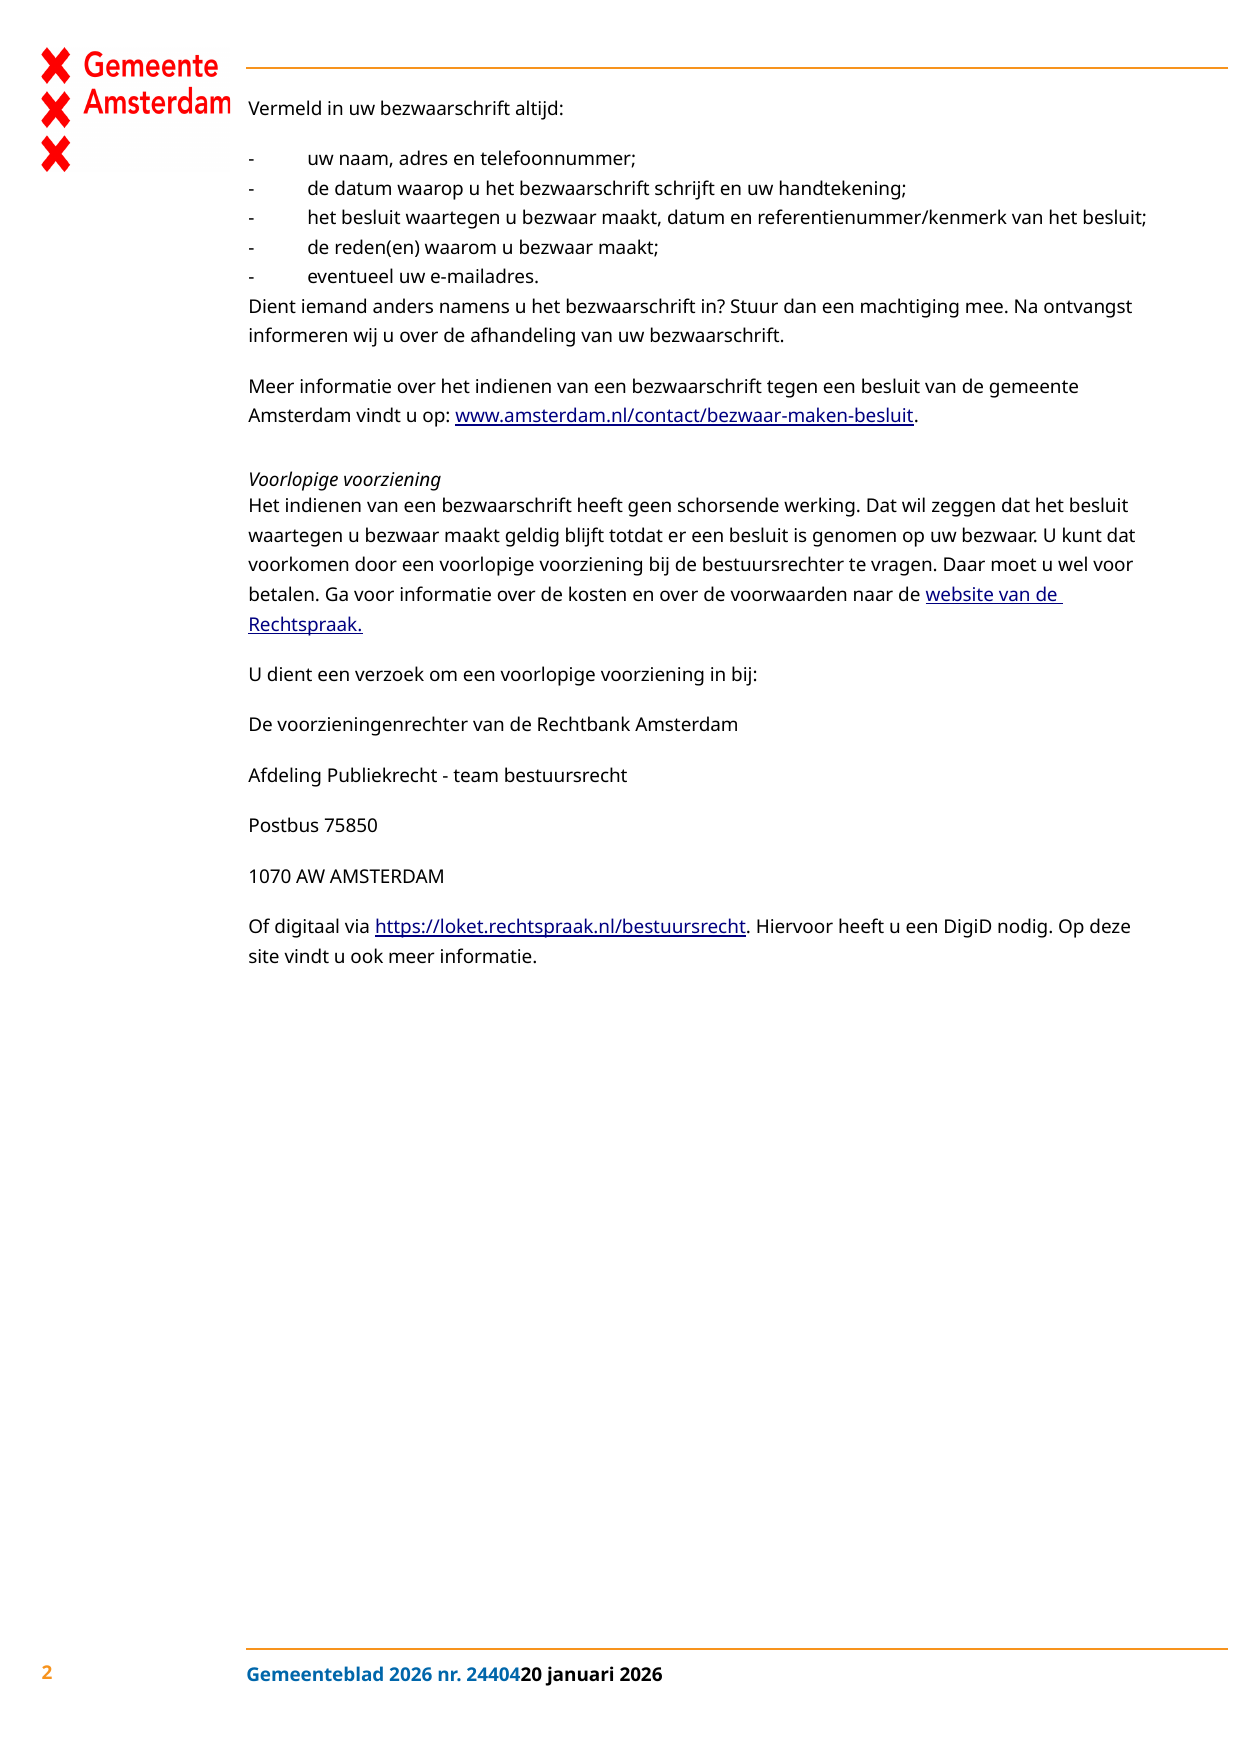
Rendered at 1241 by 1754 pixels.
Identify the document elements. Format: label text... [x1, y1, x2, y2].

text Postbus 75850 [248, 812, 1152, 838]
text Voorlopige voorziening [248, 467, 1152, 492]
text De voorzieningenrechter van de Rechtbank Amsterdam [248, 712, 1152, 737]
list de datum waarop u het bezwaarschrift schrijft en uw handtekening; [248, 175, 1152, 201]
text Meer informatie over het indienen van een bezwaarschrift tegen een besluit van de gemeente Amsterdam vindt u op: www.amsterdam.nl/contact/bezwaar-maken-besluit. [248, 373, 1152, 428]
list de reden(en) waarom u bezwaar maakt; [248, 234, 1152, 260]
picture [41, 47, 231, 172]
text Afdeling Publiekrecht - team bestuursrecht [248, 762, 1152, 788]
text Vermeld in uw bezwaarschrift altijd: [248, 95, 1152, 121]
text U dient een verzoek om een voorlopige voorziening in bij: [248, 661, 1152, 687]
text Het indienen van een bezwaarschrift heeft geen schorsende werking. Dat wil zeggen dat het besluit waartegen u bezwaar maakt geldig blijft totdat er een besluit is genomen op uw bezwaar. U kunt dat voorkomen door een voorlopige voorziening bij de bestuursrechter te vragen. Daar moet u wel voor betalen. Ga voor informatie over de kosten en over de voorwaarden naar de website van de Rechtspraak. [248, 492, 1152, 636]
text 1070 AW AMSTERDAM [248, 863, 1152, 888]
text Of digitaal via https://loket.rechtspraak.nl/bestuursrecht. Hiervoor heeft u een DigiD nodig. Op deze site vindt u ook meer informatie. [248, 913, 1152, 968]
list eventueel uw e-mailadres. [248, 263, 1152, 289]
text Dient iemand anders namens u het bezwaarschrift in? Stuur dan een machtiging mee. Na ontvangst informeren wij u over de afhandeling van uw bezwaarschrift. [248, 293, 1152, 348]
list het besluit waartegen u bezwaar maakt, datum en referentienummer/kenmerk van het besluit; [248, 204, 1152, 230]
list uw naam, adres en telefoonnummer; [248, 145, 1152, 171]
